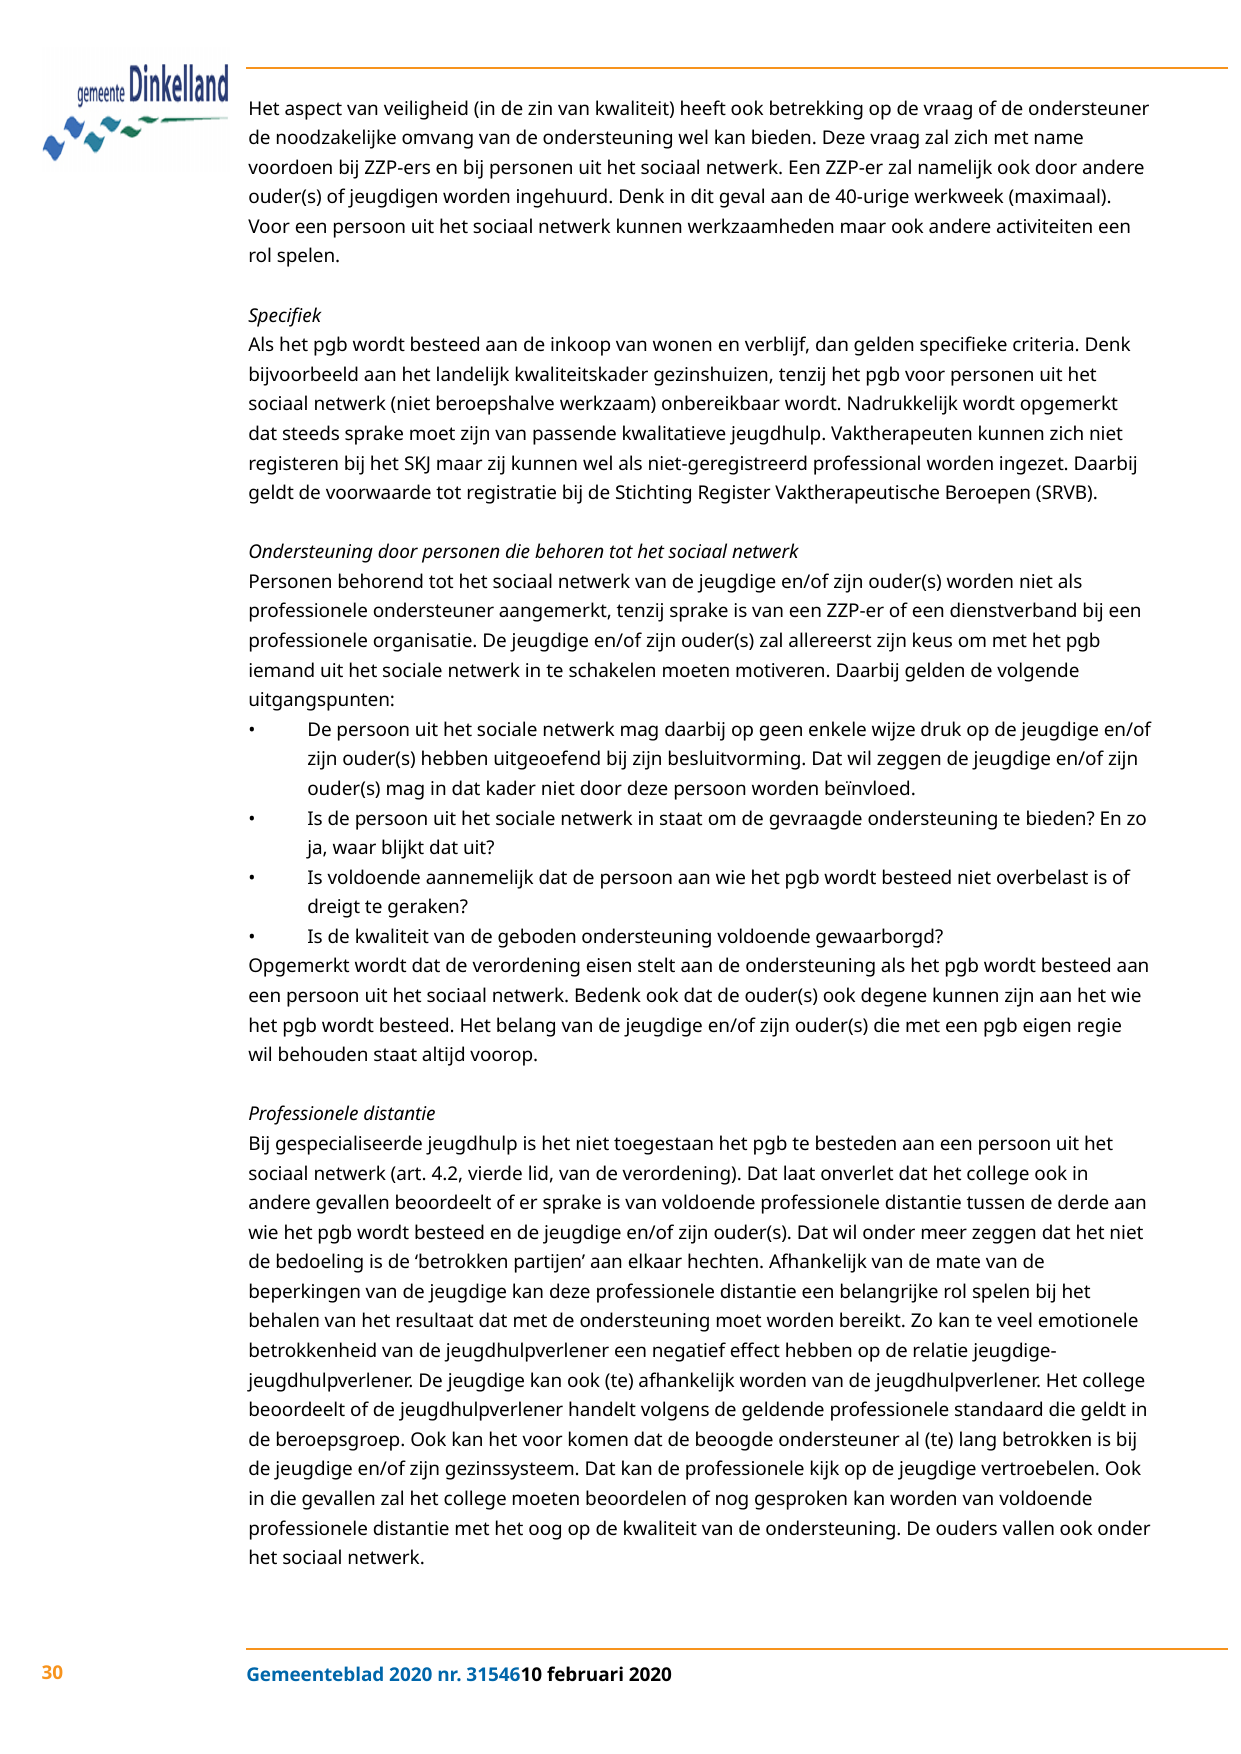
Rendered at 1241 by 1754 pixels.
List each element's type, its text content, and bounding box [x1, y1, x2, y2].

list Is de kwaliteit van de geboden ondersteuning voldoende gewaarborgd? [248, 923, 1152, 949]
text Als het pgb wordt besteed aan de inkoop van wonen en verblijf, dan gelden specifieke criteria. Denk bijvoorbeeld aan het landelijk kwaliteitskader gezinshuizen, tenzij het pgb voor personen uit het sociaal netwerk (niet beroepshalve werkzaam) onbereikbaar wordt. Nadrukkelijk wordt opgemerkt dat steeds sprake moet zijn van passende kwalitatieve jeugdhulp. Vaktherapeuten kunnen zich niet registeren bij het SKJ maar zij kunnen wel als niet-geregistreerd professional worden ingezet. Daarbij geldt de voorwaarde tot registratie bij de Stichting Register Vaktherapeutische Beroepen (SRVB). [248, 331, 1152, 505]
text Het aspect van veiligheid (in de zin van kwaliteit) heeft ook betrekking op de vraag of de ondersteuner de noodzakelijke omvang van de ondersteuning wel kan bieden. Deze vraag zal zich met name voordoen bij ZZP-ers en bij personen uit het sociaal netwerk. Een ZZP-er zal namelijk ook door andere ouder(s) of jeugdigen worden ingehuurd. Denk in dit geval aan de 40-urige werkweek (maximaal). Voor een persoon uit het sociaal netwerk kunnen werkzaamheden maar ook andere activiteiten een rol spelen. [248, 95, 1152, 268]
text Bij gespecialiseerde jeugdhulp is het niet toegestaan het pgb te besteden aan een persoon uit het sociaal netwerk (art. 4.2, vierde lid, van de verordening). Dat laat onverlet dat het college ook in andere gevallen beoordeelt of er sprake is van voldoende professionele distantie tussen de derde aan wie het pgb wordt besteed en de jeugdige en/of zijn ouder(s). Dat wil onder meer zeggen dat het niet de bedoeling is de ‘betrokken partijen’ aan elkaar hechten. Afhankelijk van de mate van de beperkingen van de jeugdige kan deze professionele distantie een belangrijke rol spelen bij het behalen van het resultaat dat met de ondersteuning moet worden bereikt. Zo kan te veel emotionele betrokkenheid van de jeugdhulpverlener een negatief effect hebben op de relatie jeugdige-jeugdhulpverlener. De jeugdige kan ook (te) afhankelijk worden van de jeugdhulpverlener. Het college beoordeelt of de jeugdhulpverlener handelt volgens de geldende professionele standaard die geldt in de beroepsgroep. Ook kan het voor komen dat de beoogde ondersteuner al (te) lang betrokken is bij de jeugdige en/of zijn gezinssysteem. Dat kan de professionele kijk op de jeugdige vertroebelen. Ook in die gevallen zal het college moeten beoordelen of nog gesproken kan worden van voldoende professionele distantie met het oog op de kwaliteit van de ondersteuning. De ouders vallen ook onder het sociaal netwerk. [248, 1130, 1152, 1570]
picture [41, 47, 231, 172]
text Opgemerkt wordt dat de verordening eisen stelt aan de ondersteuning als het pgb wordt besteed aan een persoon uit het sociaal netwerk. Bedenk ook dat de ouder(s) ook degene kunnen zijn aan het wie het pgb wordt besteed. Het belang van de jeugdige en/of zijn ouder(s) die met een pgb eigen regie wil behouden staat altijd voorop. [248, 953, 1152, 1067]
list Is de persoon uit het sociale netwerk in staat om de gevraagde ondersteuning te bieden? En zo ja, waar blijkt dat uit? [248, 805, 1152, 860]
text Personen behorend tot het sociaal netwerk van de jeugdige en/of zijn ouder(s) worden niet als professionele ondersteuner aangemerkt, tenzij sprake is van een ZZP-er of een dienstverband bij een professionele organisatie. De jeugdige en/of zijn ouder(s) zal allereerst zijn keus om met het pgb iemand uit het sociale netwerk in te schakelen moeten motiveren. Daarbij gelden de volgende uitgangspunten: [248, 568, 1152, 712]
text Ondersteuning door personen die behoren tot het sociaal netwerk [248, 538, 1152, 564]
text Specifiek [248, 302, 1152, 328]
text Professionele distantie [248, 1101, 1152, 1126]
list Is voldoende aannemelijk dat de persoon aan wie het pgb wordt besteed niet overbelast is of dreigt te geraken? [248, 864, 1152, 919]
list De persoon uit het sociale netwerk mag daarbij op geen enkele wijze druk op de jeugdige en/of zijn ouder(s) hebben uitgeoefend bij zijn besluitvorming. Dat wil zeggen de jeugdige en/of zijn ouder(s) mag in dat kader niet door deze persoon worden beïnvloed. [248, 716, 1152, 801]
